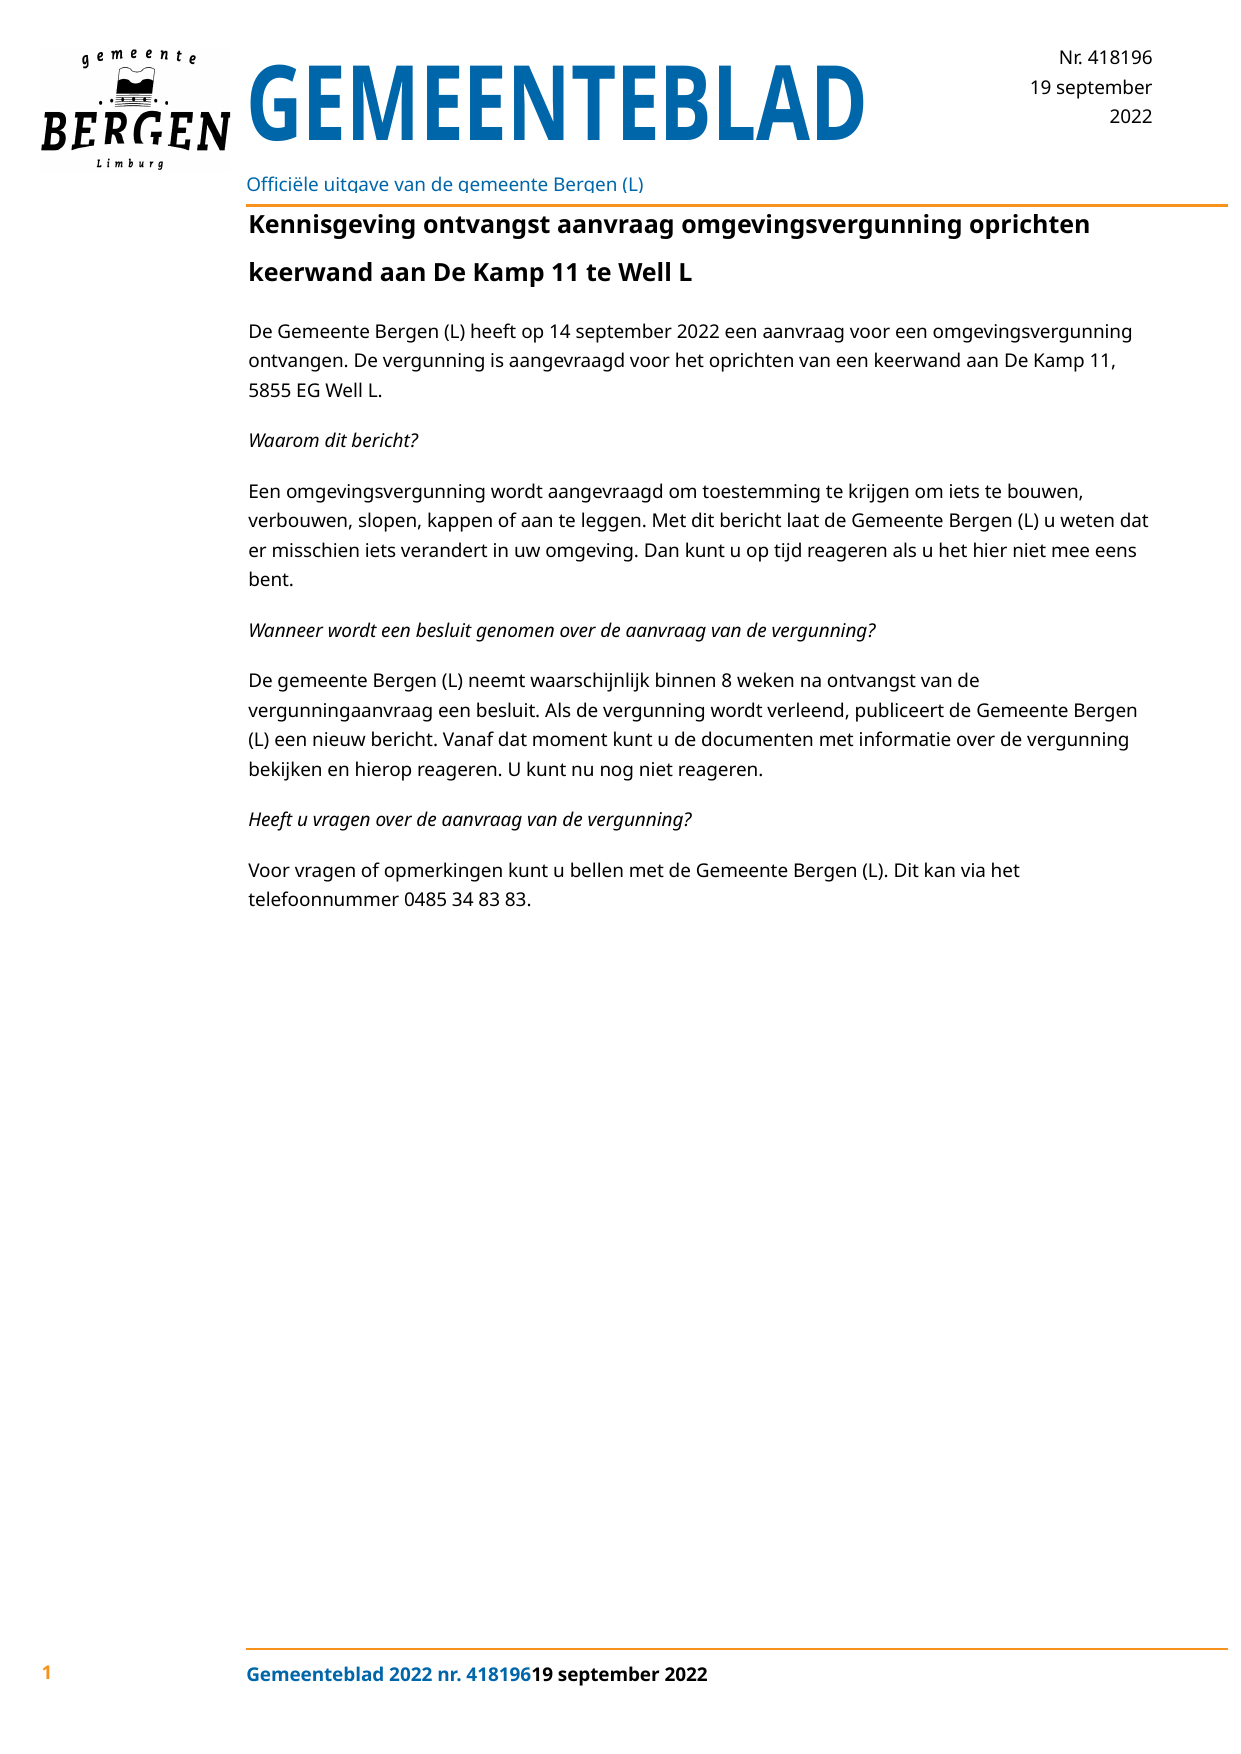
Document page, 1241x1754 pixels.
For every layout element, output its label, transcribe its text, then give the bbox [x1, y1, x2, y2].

text Waarom dit bericht? [248, 427, 1152, 453]
text De Gemeente Bergen (L) heeft op 14 september 2022 een aanvraag voor een omgevingsvergunning ontvangen. De vergunning is aangevraagd voor het oprichten van een keerwand aan De Kamp 11, 5855 EG Well L. [248, 318, 1152, 403]
text Voor vragen of opmerkingen kunt u bellen met de Gemeente Bergen (L). Dit kan via het telefoonnummer 0485 34 83 83. [248, 857, 1152, 912]
picture [41, 47, 231, 172]
text Kennisgeving ontvangst aanvraag omgevingsvergunning oprichten keerwand aan De Kamp 11 te Well L [248, 207, 1152, 288]
text Heeft u vragen over de aanvraag van de vergunning? [248, 807, 1152, 832]
text Wanneer wordt een besluit genomen over de aanvraag van de vergunning? [248, 617, 1152, 643]
text Een omgevingsvergunning wordt aangevraagd om toestemming te krijgen om iets te bouwen, verbouwen, slopen, kappen of aan te leggen. Met dit bericht laat de Gemeente Bergen (L) u weten dat er misschien iets verandert in uw omgeving. Dan kunt u op tijd reageren als u het hier niet mee eens bent. [248, 478, 1152, 592]
text De gemeente Bergen (L) neemt waarschijnlijk binnen 8 weken na ontvangst van de vergunningaanvraag een besluit. Als de vergunning wordt verleend, publiceert de Gemeente Bergen (L) een nieuw bericht. Vanaf dat moment kunt u de documenten met informatie over de vergunning bekijken en hierop reageren. U kunt nu nog niet reageren. [248, 667, 1152, 782]
